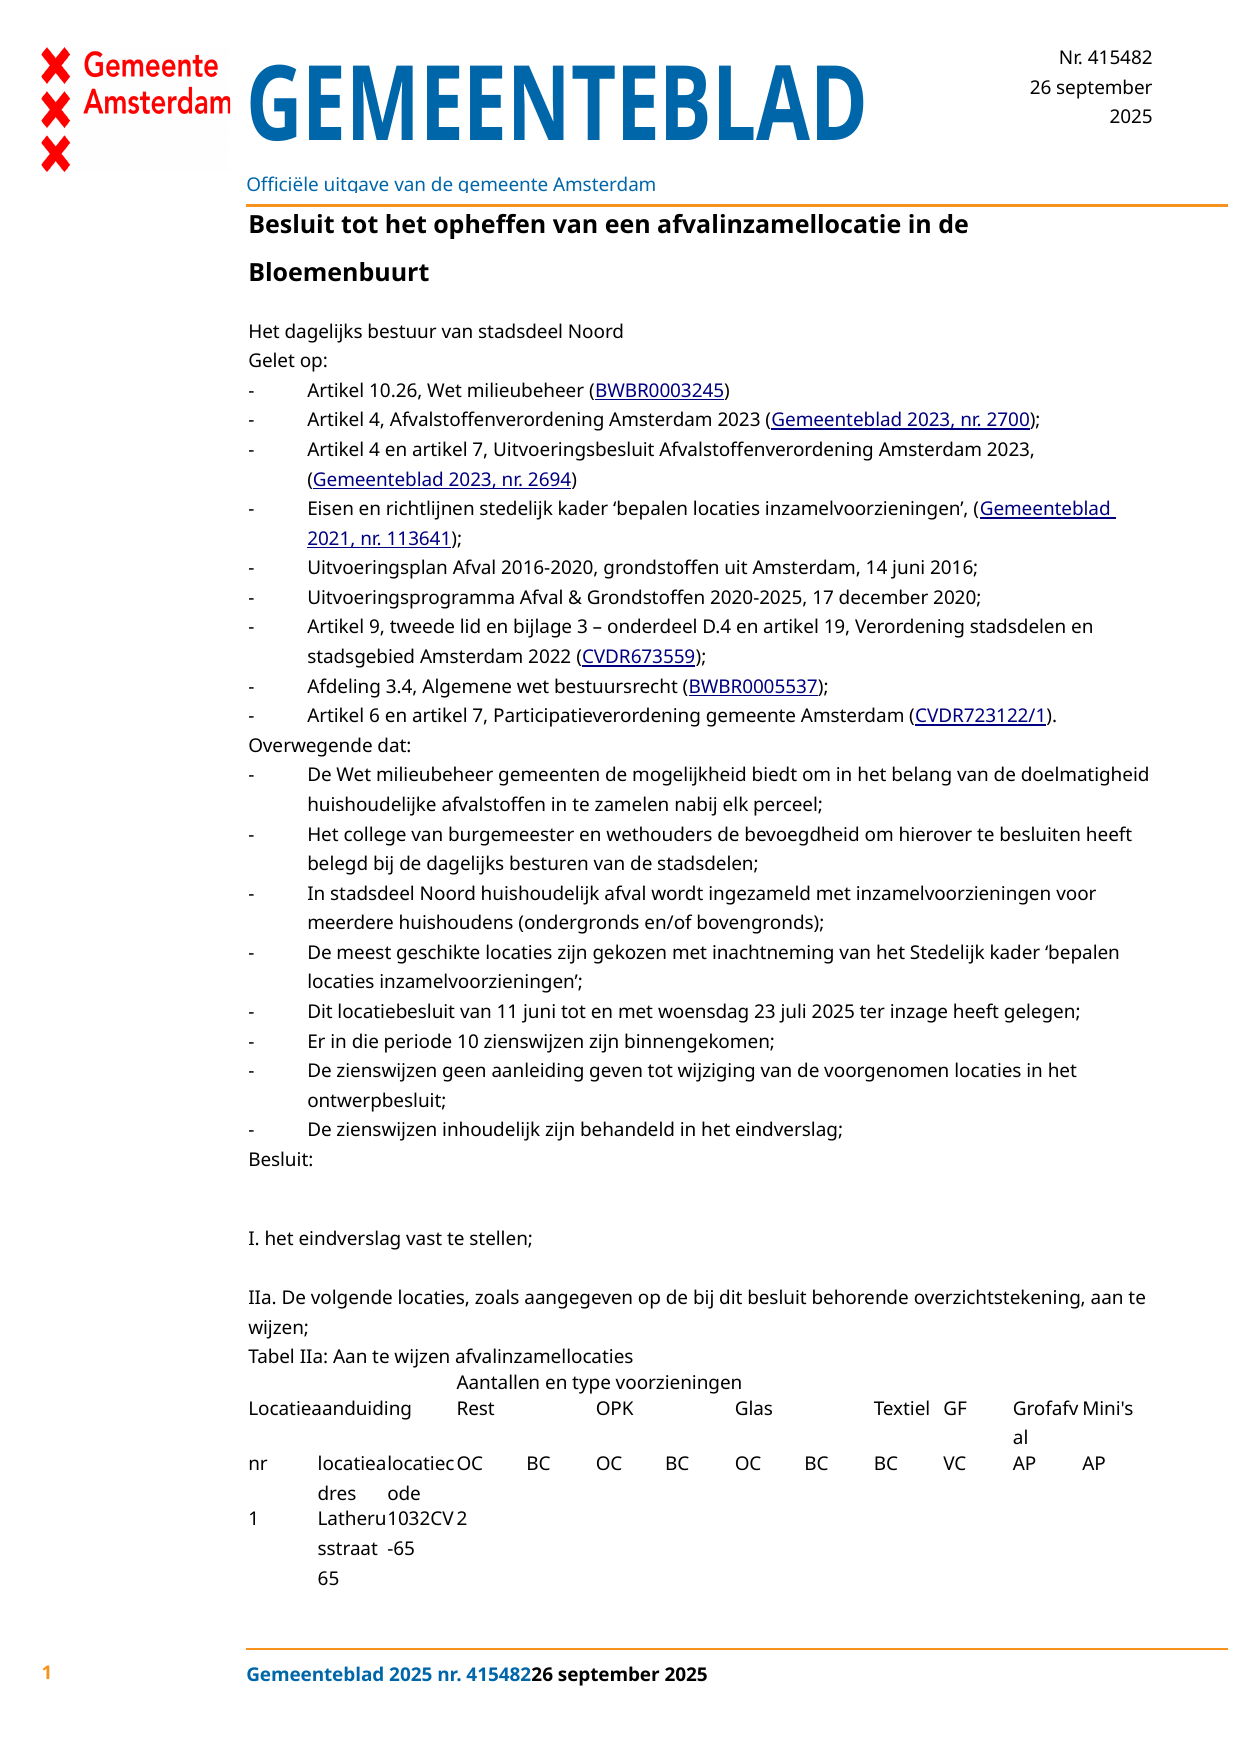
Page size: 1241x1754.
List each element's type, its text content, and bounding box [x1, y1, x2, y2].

list Artikel 4, Afvalstoffenverordening Amsterdam 2023 (Gemeenteblad 2023, nr. 2700); [248, 407, 1152, 432]
table_cell [943, 1506, 1013, 1591]
table_cell OPK [596, 1395, 734, 1450]
table_cell GF [943, 1395, 1013, 1450]
table_cell Aantallen en type voorzieningen [456, 1369, 1082, 1395]
table_cell locatiecode [387, 1450, 456, 1506]
table_cell 2 [456, 1506, 526, 1591]
text Het dagelijks bestuur van stadsdeel Noord [248, 318, 1152, 344]
list Het college van burgemeester en wethouders de bevoegdheid om hierover te besluiten heeft belegd bij de dagelijks besturen van de stadsdelen; [248, 821, 1152, 876]
text Gelet op: [248, 347, 1152, 373]
text Besluit tot het opheffen van een afvalinzamellocatie in de Bloemenbuurt [248, 207, 1152, 288]
table_cell [596, 1506, 665, 1591]
list Artikel 9, tweede lid en bijlage 3 – onderdeel D.4 en artikel 19, Verordening stadsdelen en stadsgebied Amsterdam 2022 (CVDR673559); [248, 614, 1152, 669]
table_cell [735, 1506, 804, 1591]
table_cell Rest [456, 1395, 596, 1450]
table_cell nr [248, 1450, 317, 1506]
table_cell [248, 1369, 456, 1395]
table_cell [804, 1506, 873, 1591]
table_cell Locatieaanduiding [248, 1395, 456, 1450]
table_cell [874, 1506, 943, 1591]
table_cell OC [735, 1450, 804, 1506]
table_cell VC [943, 1450, 1013, 1506]
table_cell Glas [735, 1395, 873, 1450]
table_cell [526, 1506, 596, 1591]
list Dit locatiebesluit van 11 juni tot en met woensdag 23 juli 2025 ter inzage heeft gelegen; [248, 998, 1152, 1024]
list De Wet milieubeheer gemeenten de mogelijkheid biedt om in het belang van de doelmatigheid huishoudelijke afvalstoffen in te zamelen nabij elk perceel; [248, 762, 1152, 817]
table_cell OC [596, 1450, 665, 1506]
table_cell Mini's [1082, 1395, 1152, 1450]
list Er in die periode 10 zienswijzen zijn binnengekomen; [248, 1028, 1152, 1054]
text I. het eindverslag vast te stellen; [248, 1225, 1152, 1251]
table_cell 1032CV-65 [387, 1506, 456, 1591]
table_cell locatieadres [318, 1450, 387, 1506]
table_cell Grofafval [1013, 1395, 1082, 1450]
table_cell Latherusstraat 65 [318, 1506, 387, 1591]
list Uitvoeringsplan Afval 2016-2020, grondstoffen uit Amsterdam, 14 juni 2016; [248, 554, 1152, 580]
table_cell [1082, 1506, 1152, 1591]
table_cell BC [804, 1450, 873, 1506]
table_cell BC [526, 1450, 596, 1506]
list De meest geschikte locaties zijn gekozen met inachtneming van het Stedelijk kader ‘bepalen locaties inzamelvoorzieningen’; [248, 939, 1152, 994]
list In stadsdeel Noord huishoudelijk afval wordt ingezameld met inzamelvoorzieningen voor meerdere huishoudens (ondergronds en/of bovengronds); [248, 880, 1152, 935]
table_cell 1 [248, 1506, 317, 1591]
table_cell [1082, 1369, 1152, 1395]
list Artikel 4 en artikel 7, Uitvoeringsbesluit Afvalstoffenverordening Amsterdam 2023, (Gemeenteblad 2023, nr. 2694) [248, 436, 1152, 492]
table_cell OC [456, 1450, 526, 1506]
picture [41, 47, 231, 172]
text Overwegende dat: [248, 732, 1152, 758]
list Eisen en richtlijnen stedelijk kader ‘bepalen locaties inzamelvoorzieningen’, (Gemeenteblad 2021, nr. 113641); [248, 495, 1152, 551]
table_cell BC [665, 1450, 734, 1506]
table_header Tabel IIa: Aan te wijzen afvalinzamellocaties [248, 1344, 1152, 1369]
list Artikel 10.26, Wet milieubeheer (BWBR0003245) [248, 377, 1152, 403]
table_cell [1013, 1506, 1082, 1591]
table_cell AP [1082, 1450, 1152, 1506]
text Besluit: [248, 1146, 1152, 1172]
text IIa. De volgende locaties, zoals aangegeven op de bij dit besluit behorende overzichtstekening, aan te wijzen; [248, 1284, 1152, 1339]
list Uitvoeringsprogramma Afval & Grondstoffen 2020-2025, 17 december 2020; [248, 584, 1152, 610]
table_cell Textiel [874, 1395, 943, 1450]
table_cell AP [1013, 1450, 1082, 1506]
table_cell BC [874, 1450, 943, 1506]
table_cell [665, 1506, 734, 1591]
list Afdeling 3.4, Algemene wet bestuursrecht (BWBR0005537); [248, 673, 1152, 699]
list De zienswijzen inhoudelijk zijn behandeld in het eindverslag; [248, 1117, 1152, 1142]
list De zienswijzen geen aanleiding geven tot wijziging van de voorgenomen locaties in het ontwerpbesluit; [248, 1057, 1152, 1113]
list Artikel 6 en artikel 7, Participatieverordening gemeente Amsterdam (CVDR723122/1). [248, 702, 1152, 728]
